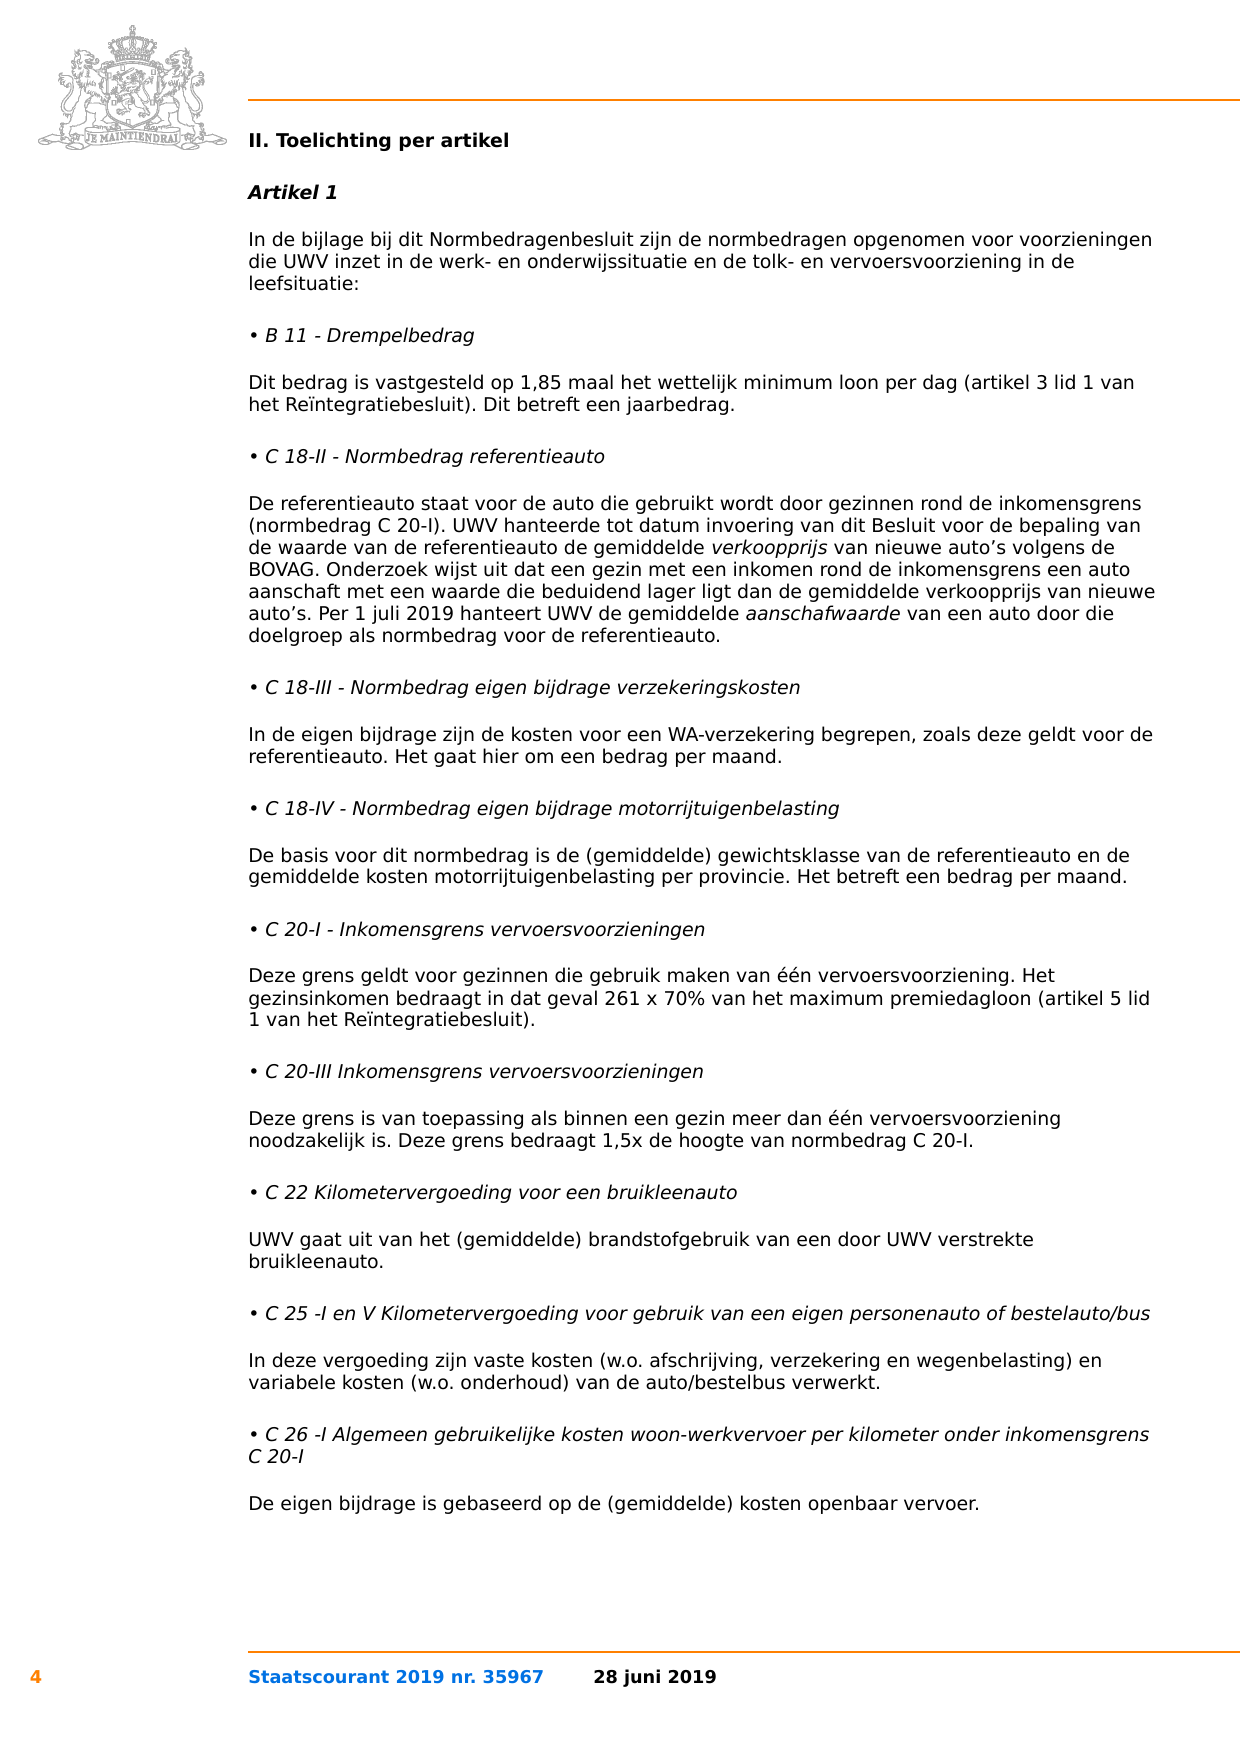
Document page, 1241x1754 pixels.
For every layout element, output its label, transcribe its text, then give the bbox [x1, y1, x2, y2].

subtitle • C 25 -I en V Kilometervergoeding voor gebruik van een eigen personenauto of bestelauto/bus [248, 1303, 1163, 1325]
text De referentieauto staat voor de auto die gebruikt wordt door gezinnen rond de inkomensgrens (normbedrag C 20-I). UWV hanteerde tot datum invoering van dit Besluit voor de bepaling van de waarde van de referentieauto de gemiddelde verkoopprijs van nieuwe auto’s volgens de BOVAG. Onderzoek wijst uit dat een gezin met een inkomen rond de inkomensgrens een auto aanschaft met een waarde die beduidend lager ligt dan de gemiddelde verkoopprijs van nieuwe auto’s. Per 1 juli 2019 hanteert UWV de gemiddelde aanschafwaarde van een auto door die doelgroep als normbedrag voor de referentieauto. [248, 493, 1163, 647]
text In de bijlage bij dit Normbedragenbesluit zijn de normbedragen opgenomen voor voorzieningen die UWV inzet in de werk- en onderwijssituatie en de tolk- en vervoersvoorziening in de leefsituatie: [248, 229, 1163, 295]
text Deze grens geldt voor gezinnen die gebruik maken van één vervoersvoorziening. Het gezinsinkomen bedraagt in dat geval 261 x 70% van het maximum premiedagloon (artikel 5 lid 1 van het Reïntegratiebesluit). [248, 965, 1163, 1031]
subtitle Artikel 1 [248, 182, 1163, 204]
subtitle • C 18-III - Normbedrag eigen bijdrage verzekeringskosten [248, 677, 1163, 698]
subtitle • C 18-IV - Normbedrag eigen bijdrage motorrijtuigenbelasting [248, 797, 1163, 819]
text In de eigen bijdrage zijn de kosten voor een WA-verzekering begrepen, zoals deze geldt voor de referentieauto. Het gaat hier om een bedrag per maand. [248, 723, 1163, 767]
text Dit bedrag is vastgesteld op 1,85 maal het wettelijk minimum loon per dag (artikel 3 lid 1 van het Reïntegratiebesluit). Dit betreft een jaarbedrag. [248, 372, 1163, 416]
subtitle • C 26 -I Algemeen gebruikelijke kosten woon-werkvervoer per kilometer onder inkomensgrens C 20-I [248, 1424, 1163, 1468]
subtitle • C 22 Kilometervergoeding voor een bruikleenauto [248, 1182, 1163, 1204]
text In deze vergoeding zijn vaste kosten (w.o. afschrijving, verzekering en wegenbelasting) en variabele kosten (w.o. onderhoud) van de auto/bestelbus verwerkt. [248, 1350, 1163, 1394]
subtitle • B 11 - Drempelbedrag [248, 325, 1163, 347]
text Deze grens is van toepassing als binnen een gezin meer dan één vervoersvoorziening noodzakelijk is. Deze grens bedraagt 1,5x de hoogte van normbedrag C 20-I. [248, 1108, 1163, 1152]
picture [38, 25, 227, 150]
text De eigen bijdrage is gebaseerd op de (gemiddelde) kosten openbaar vervoer. [248, 1493, 1163, 1515]
text De basis voor dit normbedrag is de (gemiddelde) gewichtsklasse van de referentieauto en de gemiddelde kosten motorrijtuigenbelasting per provincie. Het betreft een bedrag per maand. [248, 844, 1163, 888]
subtitle II. Toelichting per artikel [248, 130, 1163, 152]
text UWV gaat uit van het (gemiddelde) brandstofgebruik van een door UWV verstrekte bruikleenauto. [248, 1229, 1163, 1273]
subtitle • C 20-III Inkomensgrens vervoersvoorzieningen [248, 1061, 1163, 1083]
subtitle • C 20-I - Inkomensgrens vervoersvoorzieningen [248, 918, 1163, 940]
subtitle • C 18-II - Normbedrag referentieauto [248, 446, 1163, 468]
